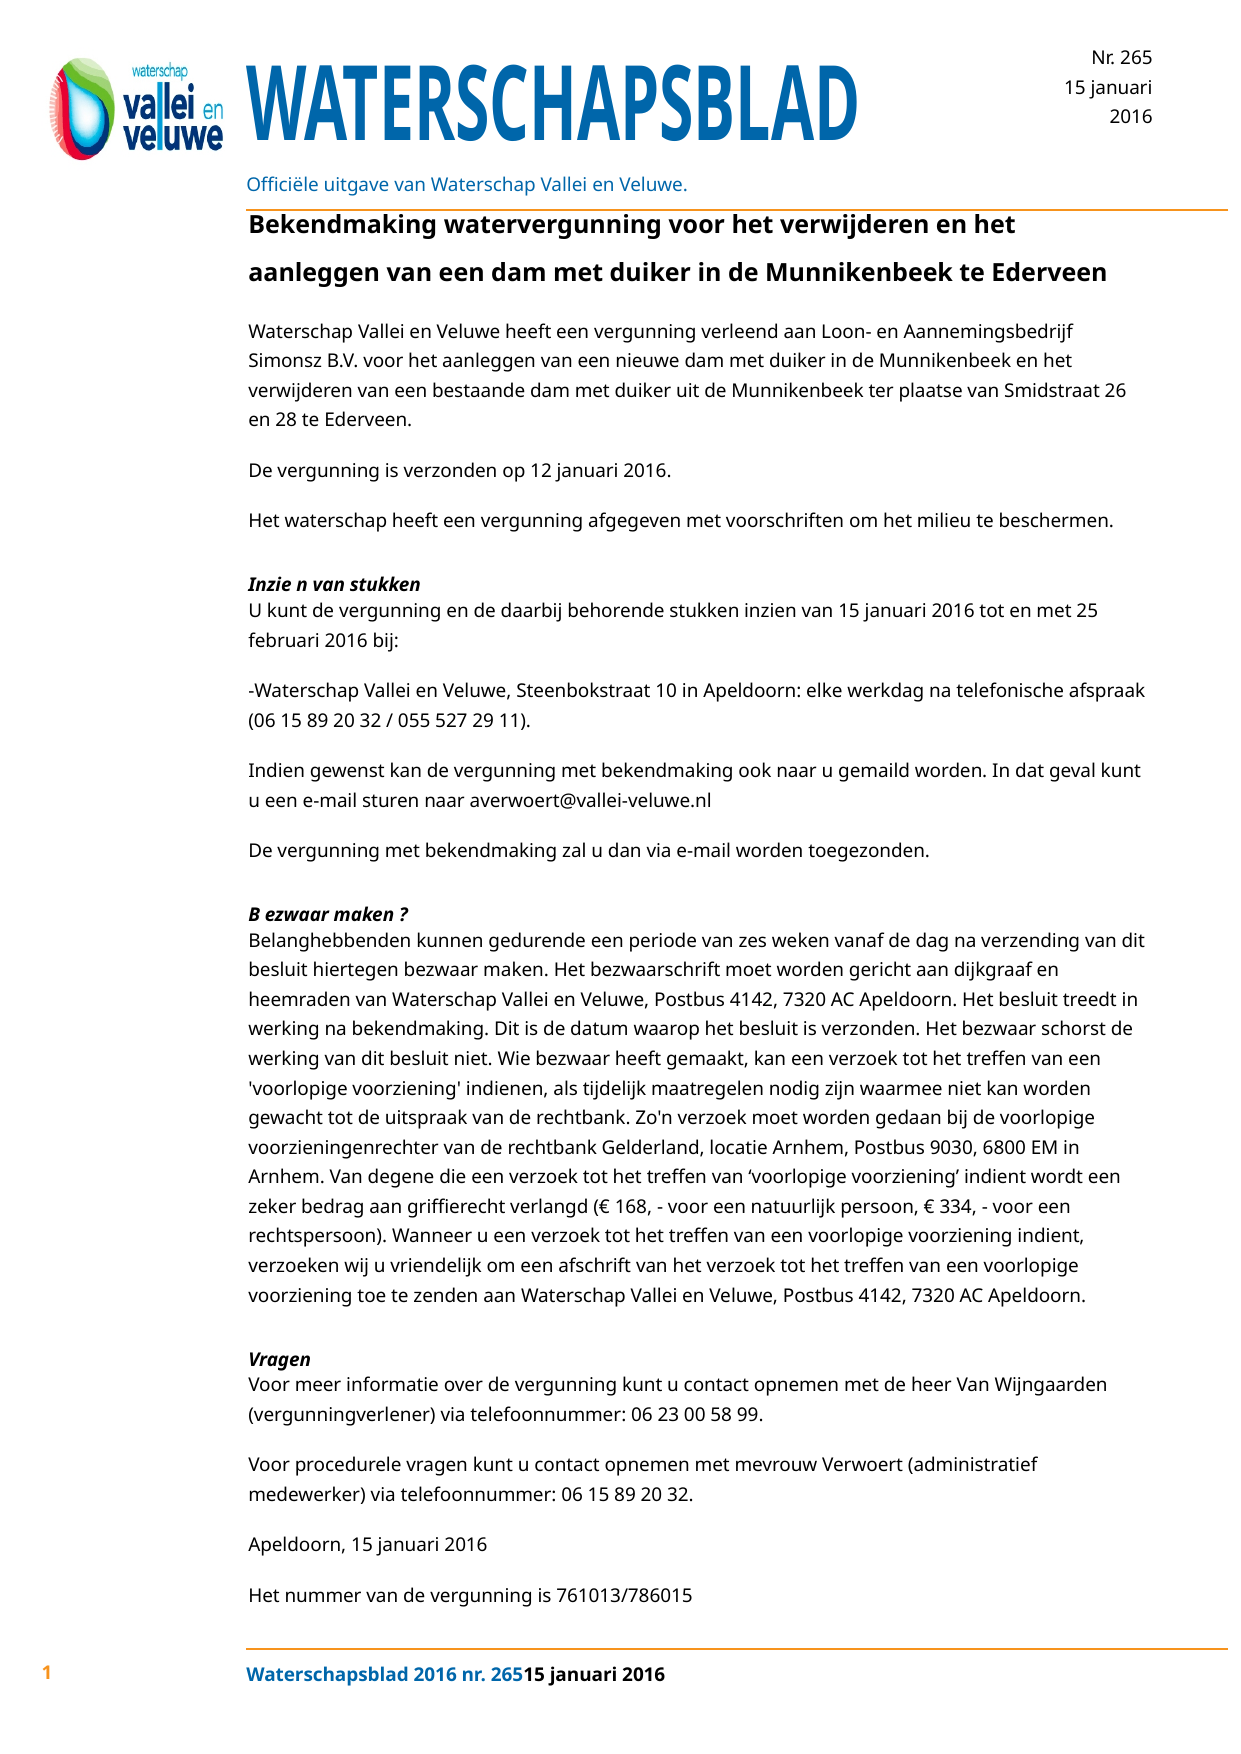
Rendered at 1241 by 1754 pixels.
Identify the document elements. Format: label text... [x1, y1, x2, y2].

text Het nummer van de vergunning is 761013/786015 [248, 1582, 1152, 1608]
text De vergunning met bekendmaking zal u dan via e-mail worden toegezonden. [248, 837, 1152, 863]
text Apeldoorn, 15 januari 2016 [248, 1532, 1152, 1557]
text Bekendmaking watervergunning voor het verwijderen en het aanleggen van een dam met duiker in de Munnikenbeek te Ederveen [248, 211, 1152, 288]
text De vergunning is verzonden op 12 januari 2016. [248, 457, 1152, 483]
text Indien gewenst kan de vergunning met bekendmaking ook naar u gemaild worden. In dat geval kunt u een e-mail sturen naar averwoert@vallei-veluwe.nl [248, 757, 1152, 812]
text Belanghebbenden kunnen gedurende een periode van zes weken vanaf de dag na verzending van dit besluit hiertegen bezwaar maken. Het bezwaarschrift moet worden gericht aan dijkgraaf en heemraden van Waterschap Vallei en Veluwe, Postbus 4142, 7320 AC Apeldoorn. Het besluit treedt in werking na bekendmaking. Dit is de datum waarop het besluit is verzonden. Het bezwaar schorst de werking van dit besluit niet. Wie bezwaar heeft gemaakt, kan een verzoek tot het treffen van een 'voorlopige voorziening' indienen, als tijdelijk maatregelen nodig zijn waarmee niet kan worden gewacht tot de uitspraak van de rechtbank. Zo'n verzoek moet worden gedaan bij de voorlopige voorzieningenrechter van de rechtbank Gelderland, locatie Arnhem, Postbus 9030, 6800 EM in Arnhem. Van degene die een verzoek tot het treffen van ‘voorlopige voorziening’ indient wordt een zeker bedrag aan griffierecht verlangd (€ 168, - voor een natuurlijk persoon, € 334, - voor een rechtspersoon). Wanneer u een verzoek tot het treffen van een voorlopige voorziening indient, verzoeken wij u vriendelijk om een afschrift van het verzoek tot het treffen van een voorlopige voorziening toe te zenden aan Waterschap Vallei en Veluwe, Postbus 4142, 7320 AC Apeldoorn. [248, 927, 1152, 1308]
text Waterschap Vallei en Veluwe heeft een vergunning verleend aan Loon- en Aannemingsbedrijf Simonsz B.V. voor het aanleggen van een nieuwe dam met duiker in de Munnikenbeek en het verwijderen van een bestaande dam met duiker uit de Munnikenbeek ter plaatse van Smidstraat 26 en 28 te Ederveen. [248, 318, 1152, 432]
text Voor meer informatie over de vergunning kunt u contact opnemen met de heer Van Wijngaarden (vergunningverlener) via telefoonnummer: 06 23 00 58 99. [248, 1372, 1152, 1427]
text U kunt de vergunning en de daarbij behorende stukken inzien van 15 januari 2016 tot en met 25 februari 2016 bij: [248, 597, 1152, 652]
text Het waterschap heeft een vergunning afgegeven met voorschriften om het milieu te beschermen. [248, 507, 1152, 533]
text Voor procedurele vragen kunt u contact opnemen met mevrouw Verwoert (administratief medewerker) via telefoonnummer: 06 15 89 20 32. [248, 1452, 1152, 1507]
text -Waterschap Vallei en Veluwe, Steenbokstraat 10 in Apeldoorn: elke werkdag na telefonische afspraak (06 15 89 20 32 / 055 527 29 11). [248, 677, 1152, 732]
text Inzie n van stukken [248, 571, 1152, 597]
picture [41, 47, 231, 172]
text B ezwaar maken ? [248, 901, 1152, 927]
text Vragen [248, 1346, 1152, 1372]
